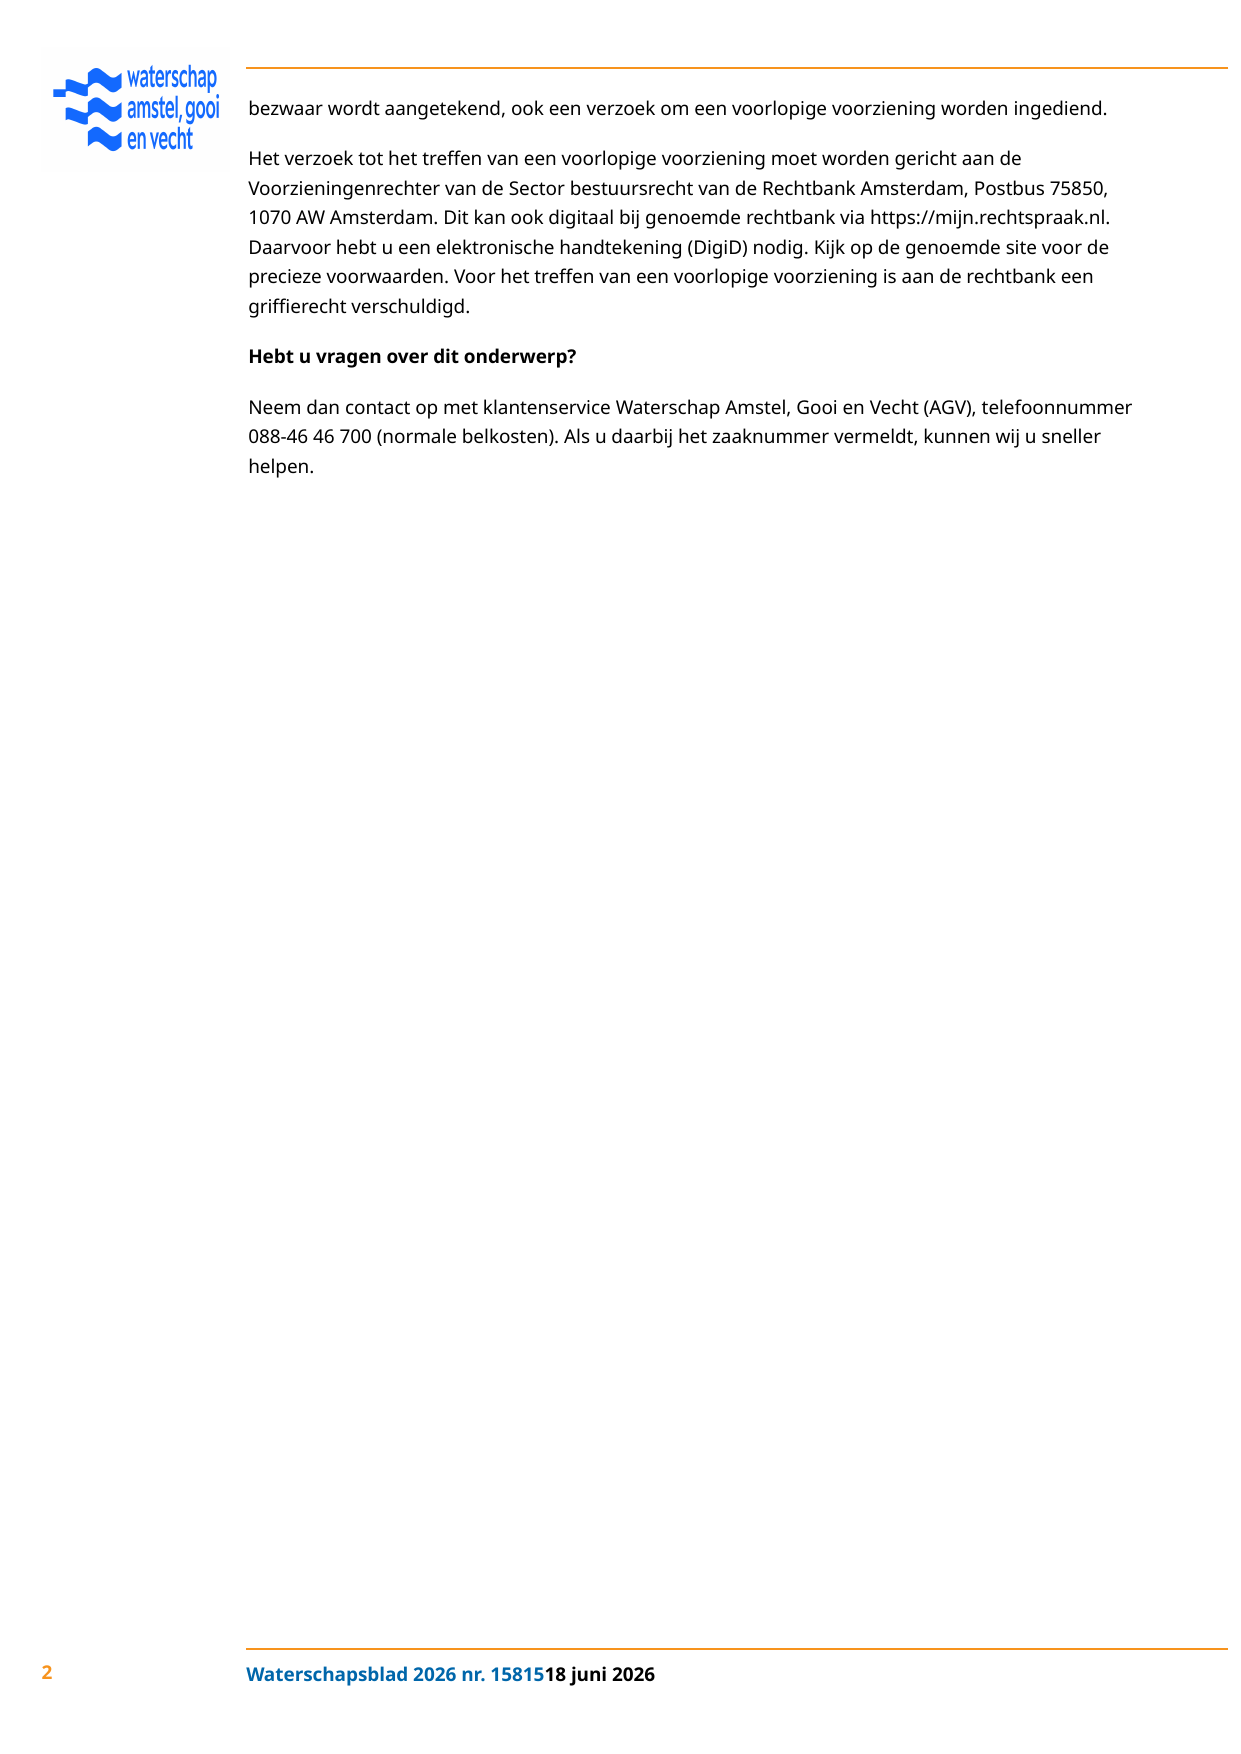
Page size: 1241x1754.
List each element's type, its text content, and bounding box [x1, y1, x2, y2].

text bezwaar wordt aangetekend, ook een verzoek om een voorlopige voorziening worden ingediend. [248, 95, 1152, 121]
text Hebt u vragen over dit onderwerp? [248, 343, 1152, 369]
text Het verzoek tot het treffen van een voorlopige voorziening moet worden gericht aan de Voorzieningenrechter van de Sector bestuursrecht van de Rechtbank Amsterdam, Postbus 75850, 1070 AW Amsterdam. Dit kan ook digitaal bij genoemde rechtbank via https://mijn.rechtspraak.nl. Daarvoor hebt u een elektronische handtekening (DigiD) nodig. Kijk op de genoemde site voor de precieze voorwaarden. Voor het treffen van een voorlopige voorziening is aan de rechtbank een griffierecht verschuldigd. [248, 145, 1152, 319]
text Neem dan contact op met klantenservice Waterschap Amstel, Gooi en Vecht (AGV), telefoonnummer 088-46 46 700 (normale belkosten). Als u daarbij het zaaknummer vermeldt, kunnen wij u sneller helpen. [248, 394, 1152, 479]
picture [41, 47, 231, 172]
